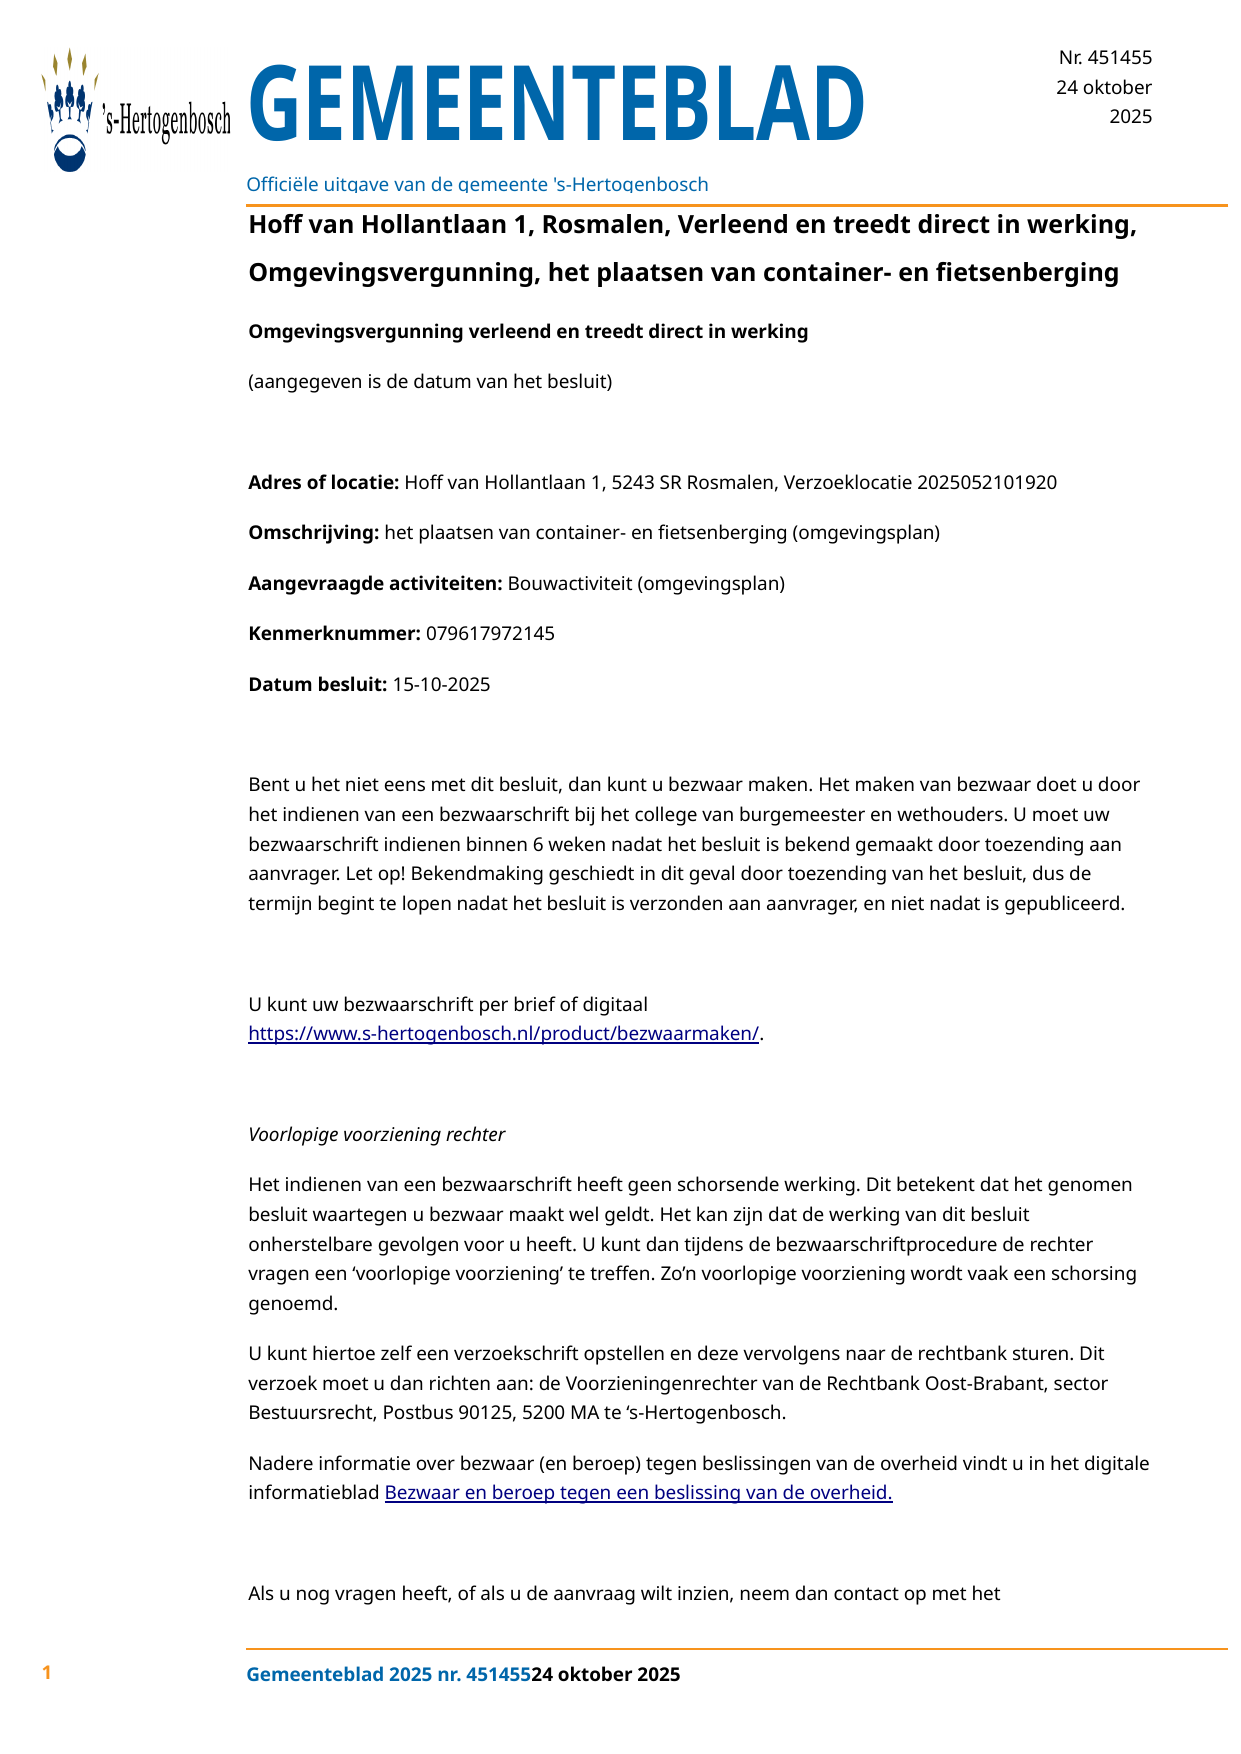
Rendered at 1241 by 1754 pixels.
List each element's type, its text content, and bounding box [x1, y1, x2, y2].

text Hoff van Hollantlaan 1, Rosmalen, Verleend en treedt direct in werking, Omgevingsvergunning, het plaatsen van container- en fietsenberging [248, 207, 1152, 288]
text Het indienen van een bezwaarschrift heeft geen schorsende werking. Dit betekent dat het genomen besluit waartegen u bezwaar maakt wel geldt. Het kan zijn dat de werking van dit besluit onherstelbare gevolgen voor u heeft. U kunt dan tijdens de bezwaarschriftprocedure de rechter vragen een ‘voorlopige voorziening’ te treffen. Zo’n voorlopige voorziening wordt vaak een schorsing genoemd. [248, 1172, 1152, 1316]
text Omgevingsvergunning verleend en treedt direct in werking [248, 318, 1152, 344]
text Kenmerknummer: 079617972145 [248, 620, 1152, 646]
text Omschrijving: het plaatsen van container- en fietsenberging (omgevingsplan) [248, 519, 1152, 545]
text U kunt hiertoe zelf een verzoekschrift opstellen en deze vervolgens naar de rechtbank sturen. Dit verzoek moet u dan richten aan: de Voorzieningenrechter van de Rechtbank Oost-Brabant, sector Bestuursrecht, Postbus 90125, 5200 MA te ‘s-Hertogenbosch. [248, 1340, 1152, 1425]
text Adres of locatie: Hoff van Hollantlaan 1, 5243 SR Rosmalen, Verzoeklocatie 2025052101920 [248, 469, 1152, 495]
text (aangegeven is de datum van het besluit) [248, 368, 1152, 394]
text Nadere informatie over bezwaar (en beroep) tegen beslissingen van de overheid vindt u in het digitale informatieblad Bezwaar en beroep tegen een beslissing van de overheid. [248, 1450, 1152, 1505]
text U kunt uw bezwaarschrift per brief of digitaal https://www.s-hertogenbosch.nl/product/bezwaarmaken/. [248, 991, 1152, 1046]
text Datum besluit: 15-10-2025 [248, 671, 1152, 697]
text Als u nog vragen heeft, of als u de aanvraag wilt inzien, neem dan contact op met het [248, 1580, 1152, 1606]
text Voorlopige voorziening rechter [248, 1121, 1152, 1147]
picture [41, 47, 231, 172]
text Bent u het niet eens met dit besluit, dan kunt u bezwaar maken. Het maken van bezwaar doet u door het indienen van een bezwaarschrift bij het college van burgemeester en wethouders. U moet uw bezwaarschrift indienen binnen 6 weken nadat het besluit is bekend gemaakt door toezending aan aanvrager. Let op! Bekendmaking geschiedt in dit geval door toezending van het besluit, dus de termijn begint te lopen nadat het besluit is verzonden aan aanvrager, en niet nadat is gepubliceerd. [248, 772, 1152, 916]
text Aangevraagde activiteiten: Bouwactiviteit (omgevingsplan) [248, 570, 1152, 596]
